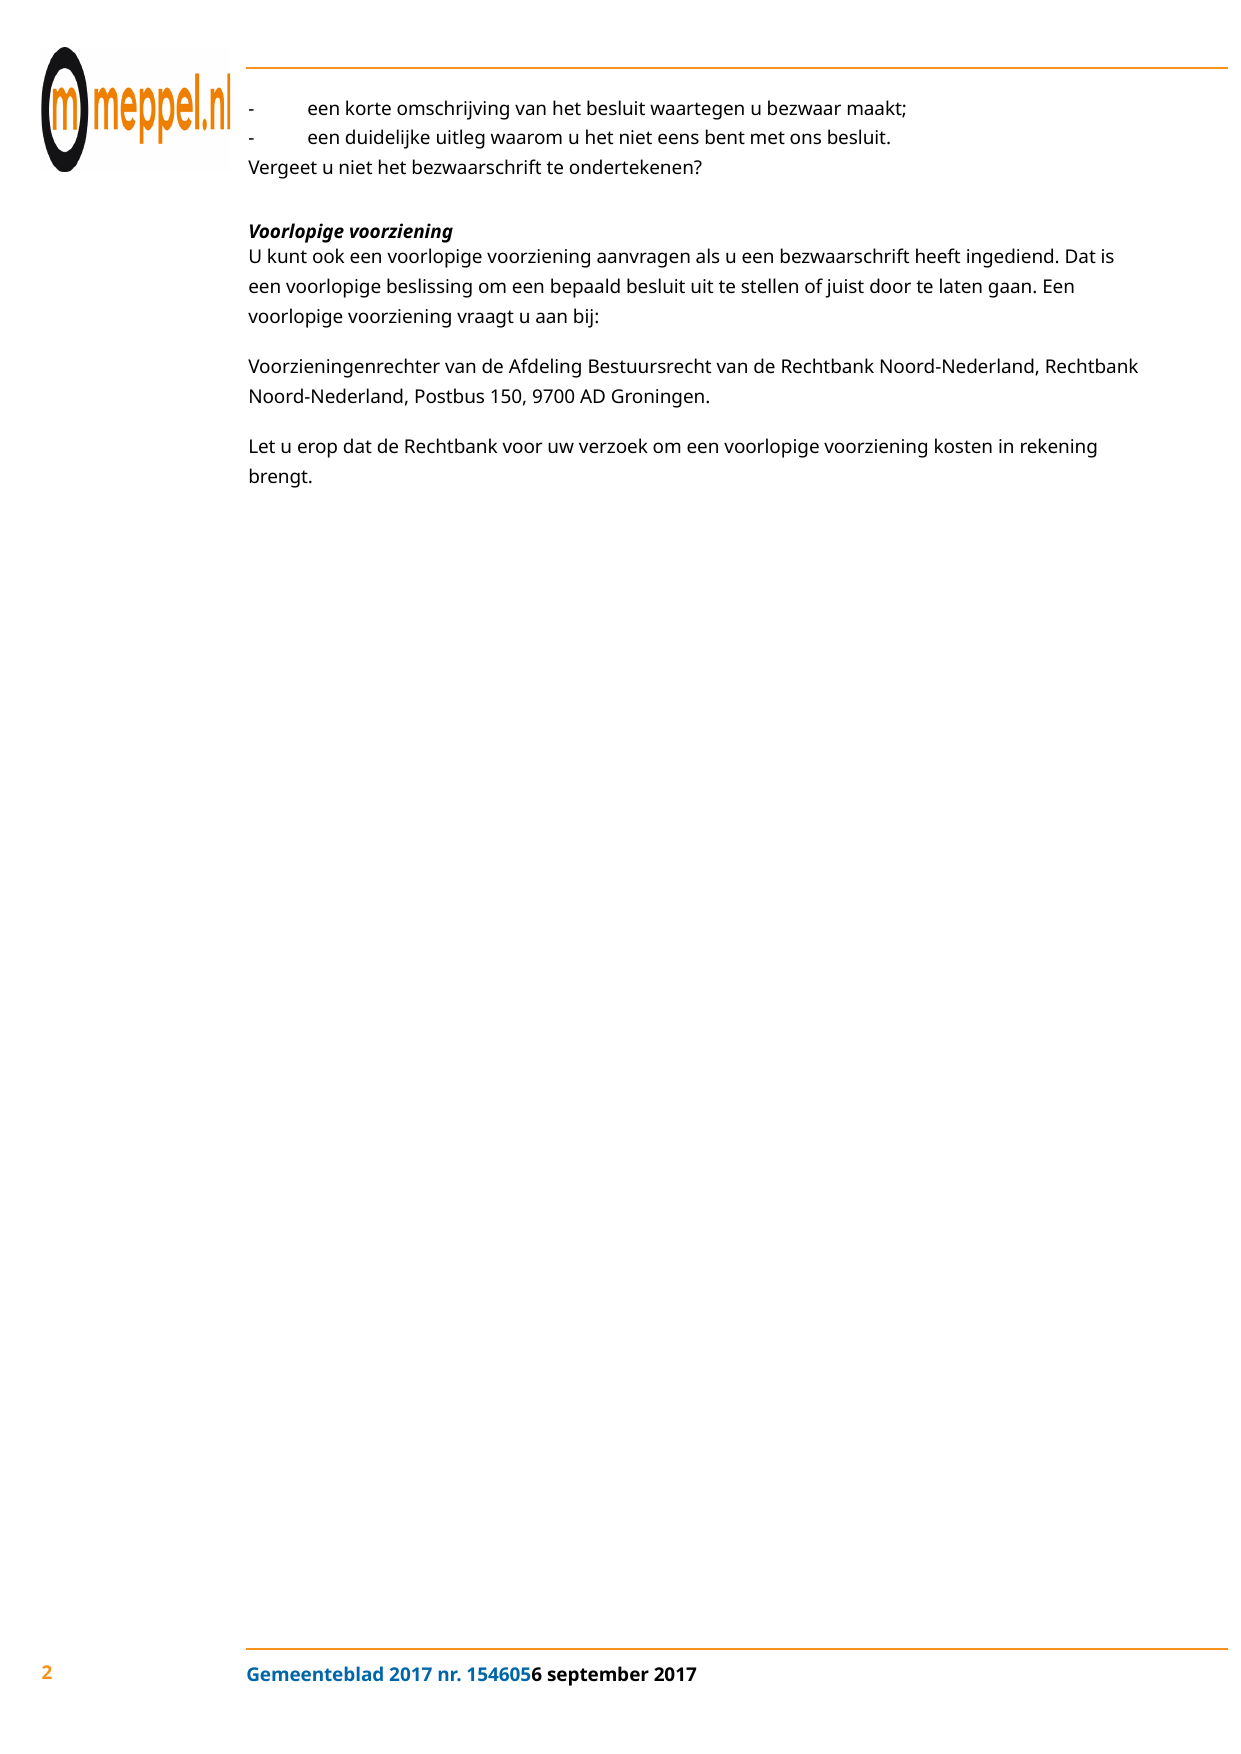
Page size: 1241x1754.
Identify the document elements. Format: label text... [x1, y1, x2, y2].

list een korte omschrijving van het besluit waartegen u bezwaar maakt; [248, 95, 1152, 121]
text Voorlopige voorziening [248, 218, 1152, 244]
text Voorzieningenrechter van de Afdeling Bestuursrecht van de Rechtbank Noord-Nederland, Rechtbank Noord-Nederland, Postbus 150, 9700 AD Groningen. [248, 353, 1152, 408]
text Vergeet u niet het bezwaarschrift te ondertekenen? [248, 154, 1152, 180]
text Let u erop dat de Rechtbank voor uw verzoek om een voorlopige voorziening kosten in rekening brengt. [248, 433, 1152, 488]
picture [41, 47, 231, 172]
list een duidelijke uitleg waarom u het niet eens bent met ons besluit. [248, 124, 1152, 150]
text U kunt ook een voorlopige voorziening aanvragen als u een bezwaarschrift heeft ingediend. Dat is een voorlopige beslissing om een bepaald besluit uit te stellen of juist door te laten gaan. Een voorlopige voorziening vraagt u aan bij: [248, 244, 1152, 328]
